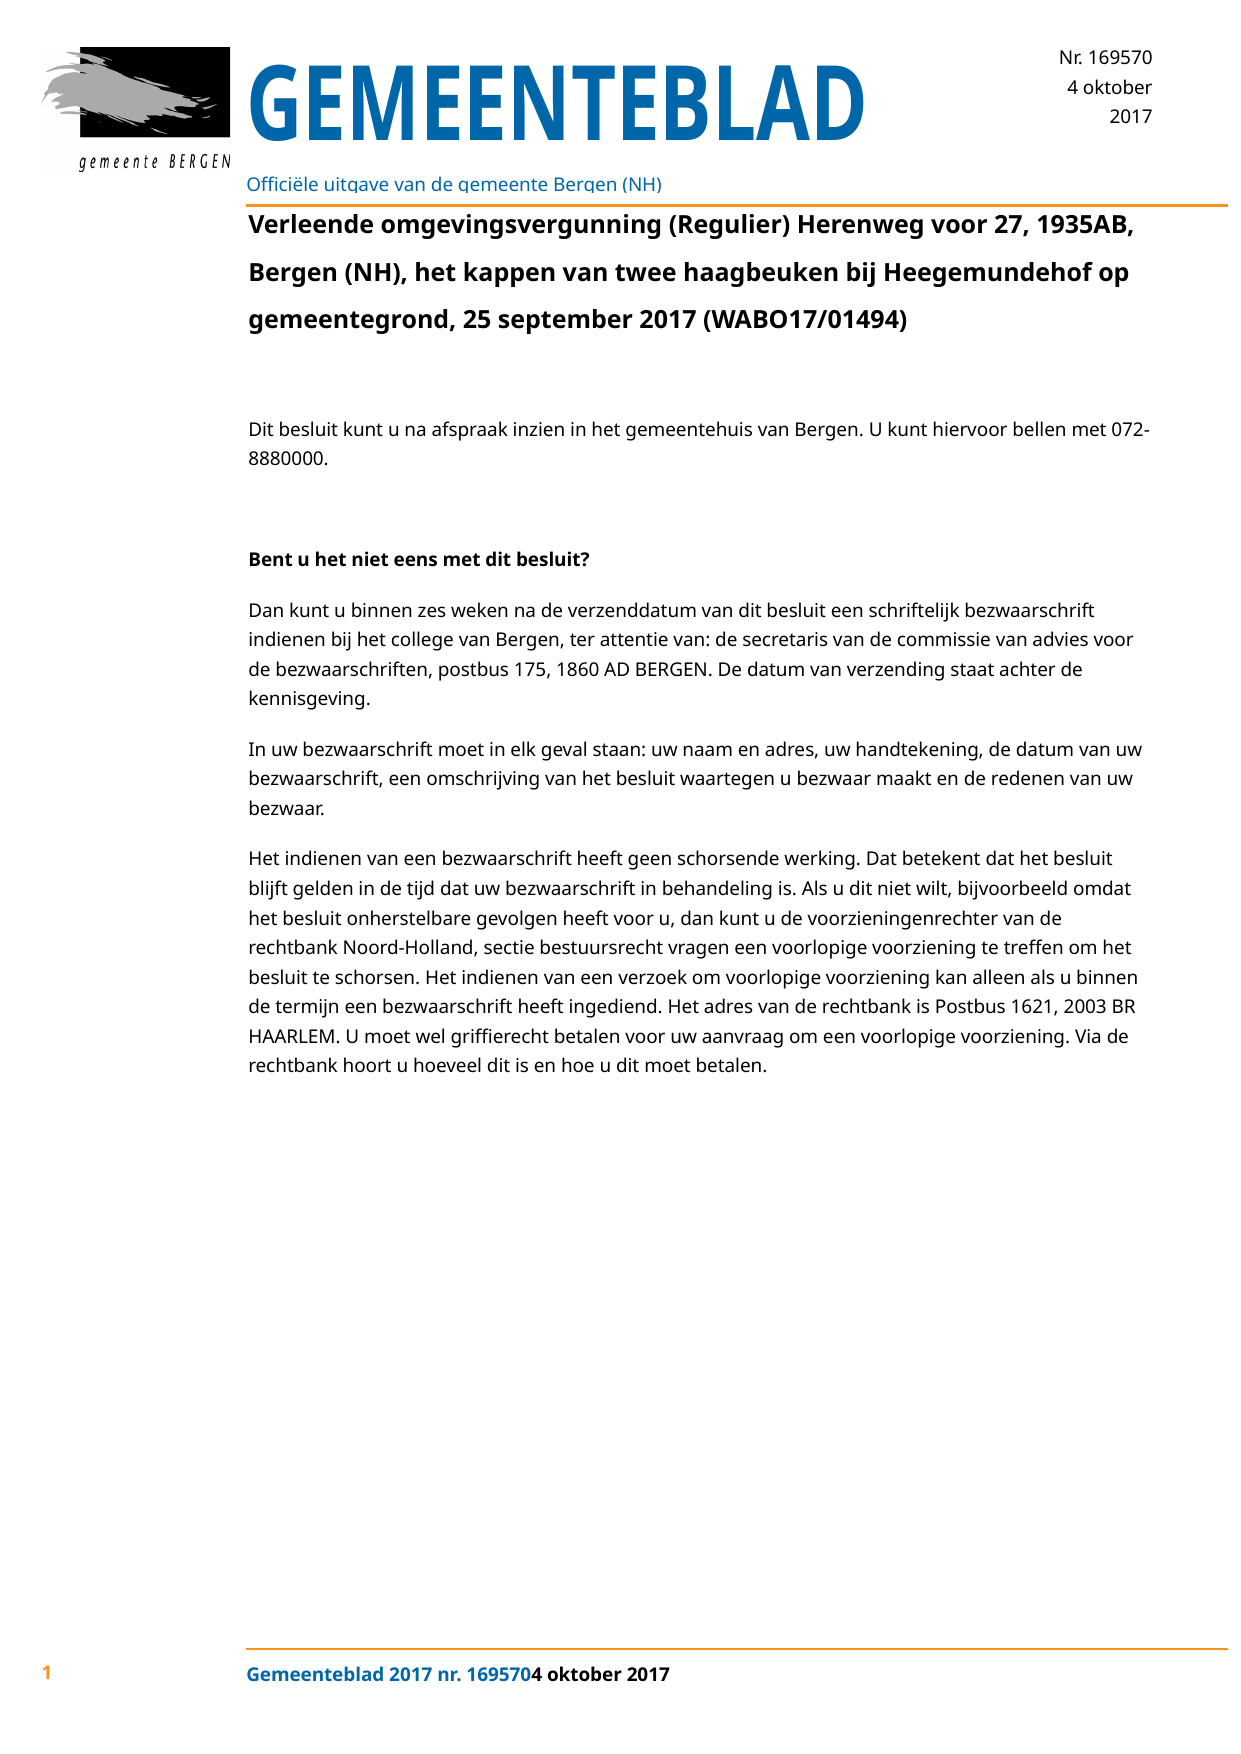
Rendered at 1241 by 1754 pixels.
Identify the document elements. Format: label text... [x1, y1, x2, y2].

text In uw bezwaarschrift moet in elk geval staan: uw naam en adres, uw handtekening, de datum van uw bezwaarschrift, een omschrijving van het besluit waartegen u bezwaar maakt en de redenen van uw bezwaar. [248, 736, 1152, 821]
text Dit besluit kunt u na afspraak inzien in het gemeentehuis van Bergen. U kunt hiervoor bellen met 072-8880000. [248, 416, 1152, 471]
text Dan kunt u binnen zes weken na de verzenddatum van dit besluit een schriftelijk bezwaarschrift indienen bij het college van Bergen, ter attentie van: de secretaris van de commissie van advies voor de bezwaarschriften, postbus 175, 1860 AD BERGEN. De datum van verzending staat achter de kennisgeving. [248, 597, 1152, 711]
text Het indienen van een bezwaarschrift heeft geen schorsende werking. Dat betekent dat het besluit blijft gelden in de tijd dat uw bezwaarschrift in behandeling is. Als u dit niet wilt, bijvoorbeeld omdat het besluit onherstelbare gevolgen heeft voor u, dan kunt u de voorzieningenrechter van de rechtbank Noord-Holland, sectie bestuursrecht vragen een voorlopige voorziening te treffen om het besluit te schorsen. Het indienen van een verzoek om voorlopige voorziening kan alleen als u binnen de termijn een bezwaarschrift heeft ingediend. Het adres van de rechtbank is Postbus 1621, 2003 BR HAARLEM. U moet wel griffierecht betalen voor uw aanvraag om een voorlopige voorziening. Via de rechtbank hoort u hoeveel dit is en hoe u dit moet betalen. [248, 846, 1152, 1078]
text Verleende omgevingsvergunning (Regulier) Herenweg voor 27, 1935AB, Bergen (NH), het kappen van twee haagbeuken bij Heegemundehof op gemeentegrond, 25 september 2017 (WABO17/01494) [248, 207, 1152, 336]
text Bent u het niet eens met dit besluit? [248, 546, 1152, 572]
picture [41, 47, 231, 172]
